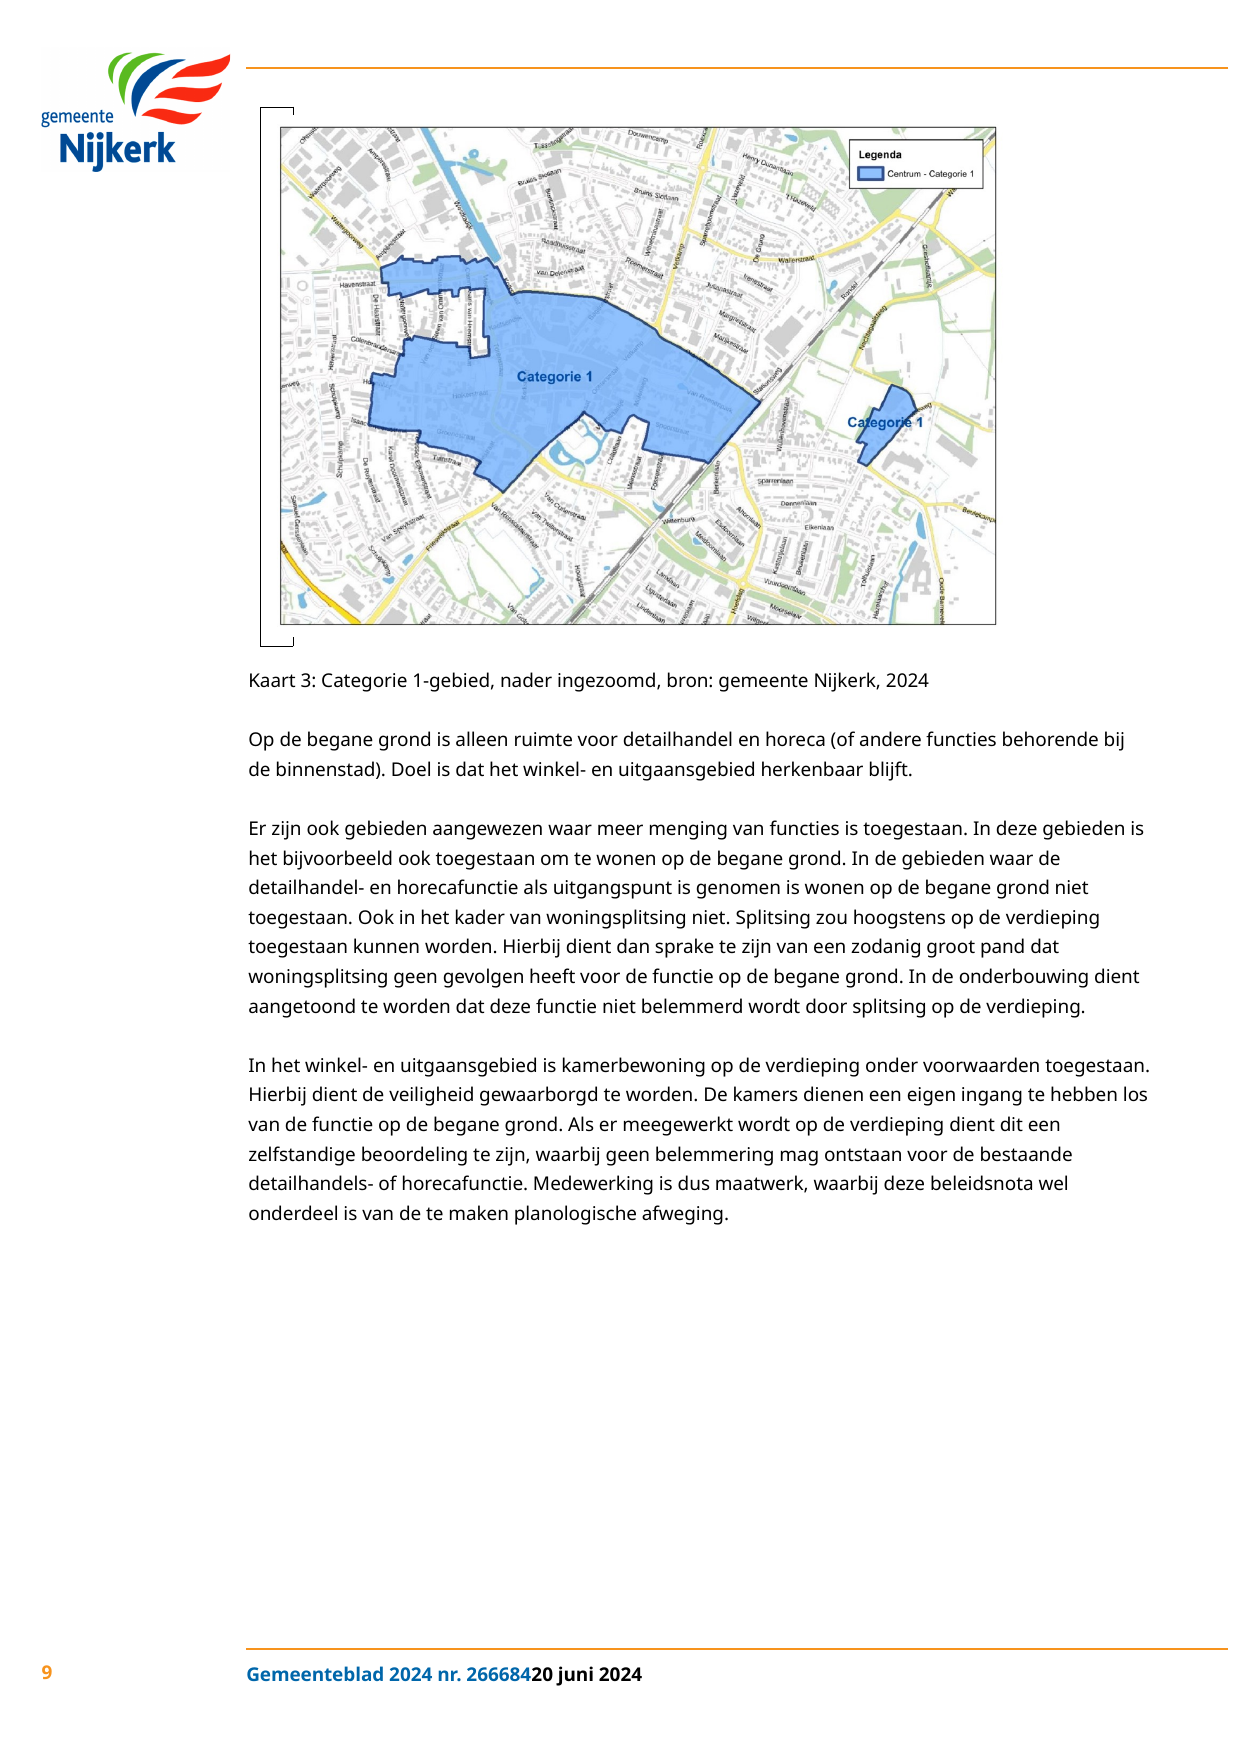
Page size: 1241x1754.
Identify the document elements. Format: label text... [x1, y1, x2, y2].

text Kaart 3: Categorie 1-gebied, nader ingezoomd, bron: gemeente Nijkerk, 2024 [248, 667, 1152, 693]
text Op de begane grond is alleen ruimte voor detailhandel en horeca (of andere functies behorende bij de binnenstad). Doel is dat het winkel- en uitgaansgebied herkenbaar blijft. [248, 727, 1152, 782]
picture [268, 115, 1008, 637]
picture [41, 47, 231, 172]
text In het winkel- en uitgaansgebied is kamerbewoning op de verdieping onder voorwaarden toegestaan. Hierbij dient de veiligheid gewaarborgd te worden. De kamers dienen een eigen ingang te hebben los van de functie op de begane grond. Als er meegewerkt wordt op de verdieping dient dit een zelfstandige beoordeling te zijn, waarbij geen belemmering mag ontstaan voor de bestaande detailhandels- of horecafunctie. Medewerking is dus maatwerk, waarbij deze beleidsnota wel onderdeel is van de te maken planologische afweging. [248, 1052, 1152, 1226]
text Er zijn ook gebieden aangewezen waar meer menging van functies is toegestaan. In deze gebieden is het bijvoorbeeld ook toegestaan om te wonen op de begane grond. In de gebieden waar de detailhandel- en horecafunctie als uitgangspunt is genomen is wonen op de begane grond niet toegestaan. Ook in het kader van woningsplitsing niet. Splitsing zou hoogstens op de verdieping toegestaan kunnen worden. Hierbij dient dan sprake te zijn van een zodanig groot pand dat woningsplitsing geen gevolgen heeft voor de functie op de begane grond. In de onderbouwing dient aangetoond te worden dat deze functie niet belemmerd wordt door splitsing op de verdieping. [248, 815, 1152, 1018]
